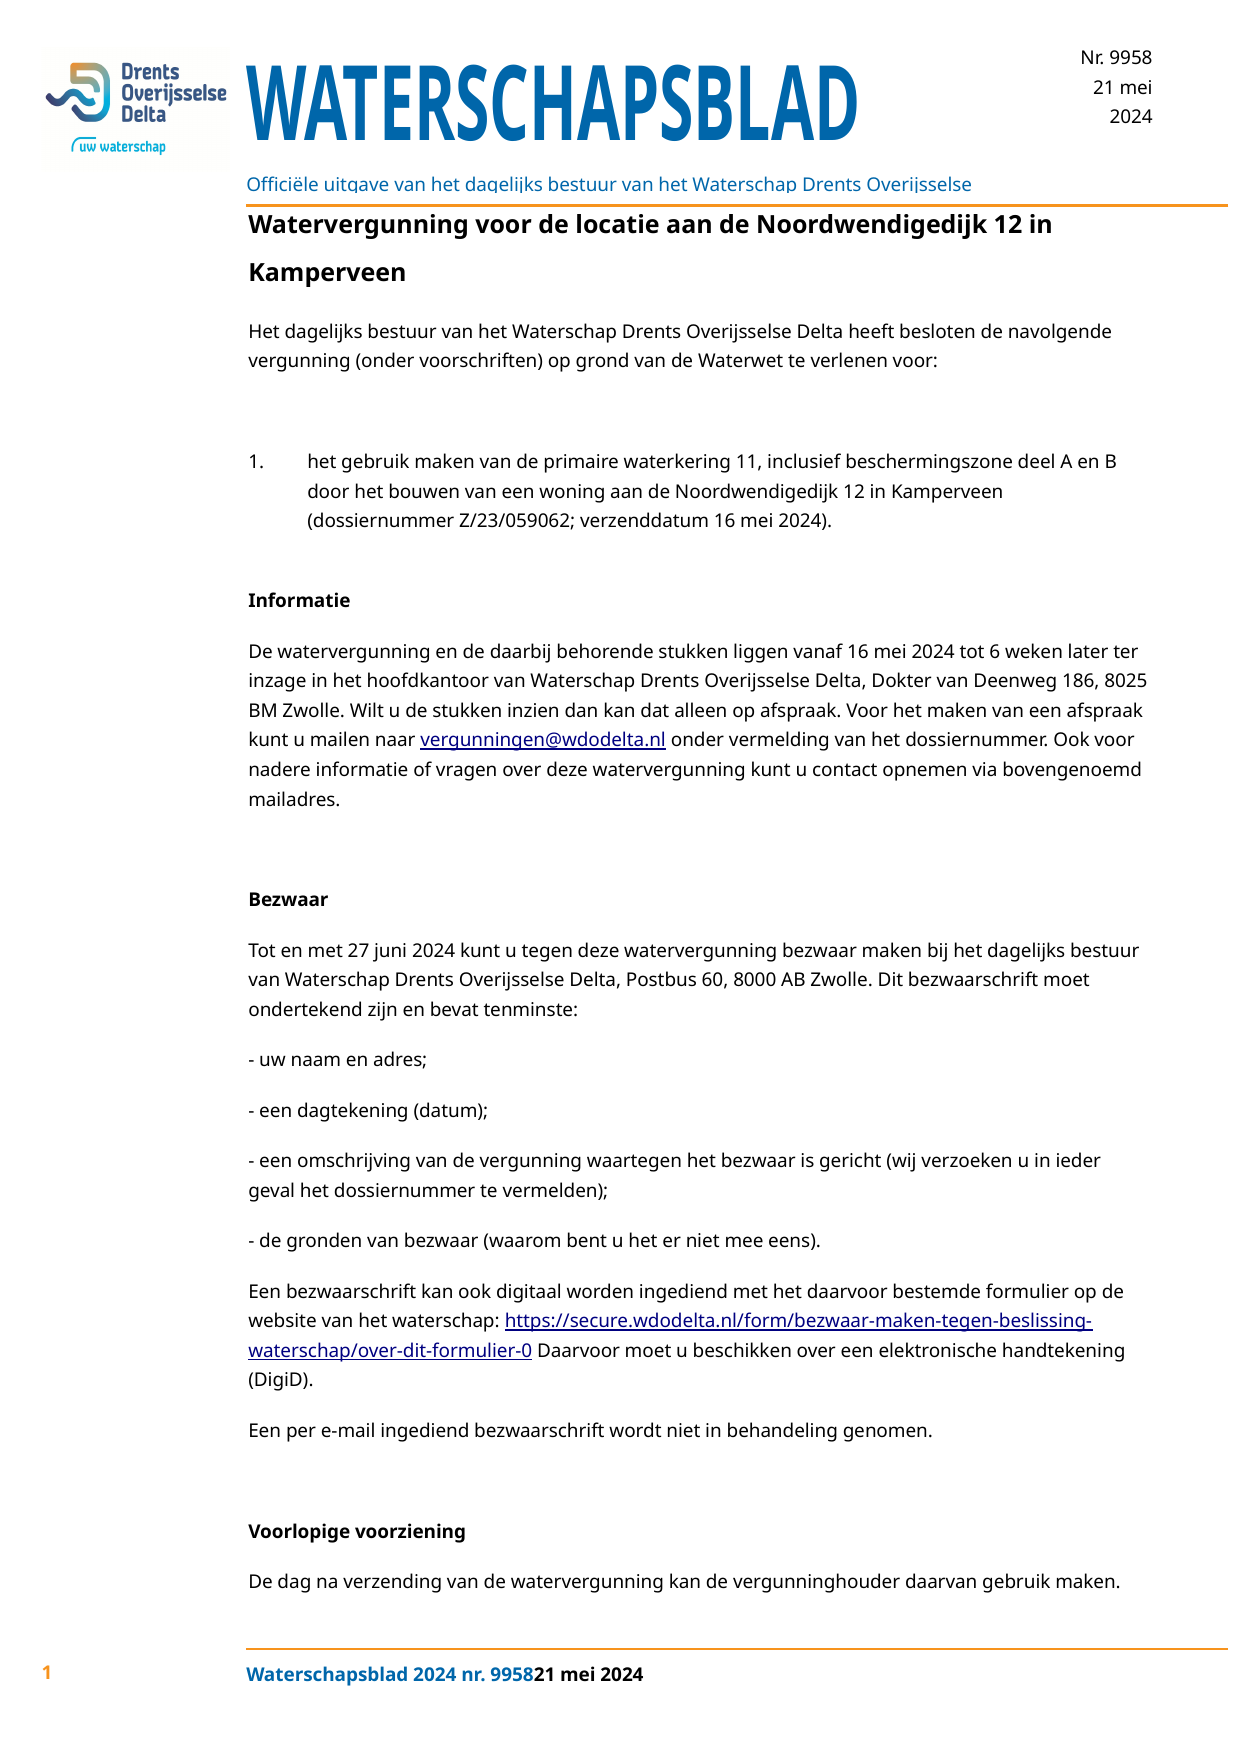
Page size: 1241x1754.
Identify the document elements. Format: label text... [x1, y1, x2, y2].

text Informatie [248, 587, 1152, 613]
text - een omschrijving van de vergunning waartegen het bezwaar is gericht (wij verzoeken u in ieder geval het dossiernummer te vermelden); [248, 1147, 1152, 1203]
list het gebruik maken van de primaire waterkering 11, inclusief beschermingszone deel A en B door het bouwen van een woning aan de Noordwendigedijk 12 in Kamperveen (dossiernummer Z/23/059062; verzenddatum 16 mei 2024). [248, 448, 1152, 533]
text De watervergunning en de daarbij behorende stukken liggen vanaf 16 mei 2024 tot 6 weken later ter inzage in het hoofdkantoor van Waterschap Drents Overijsselse Delta, Dokter van Deenweg 186, 8025 BM Zwolle. Wilt u de stukken inzien dan kan dat alleen op afspraak. Voor het maken van een afspraak kunt u mailen naar vergunningen@wdodelta.nl onder vermelding van het dossiernummer. Ook voor nadere informatie of vragen over deze watervergunning kunt u contact opnemen via bovengenoemd mailadres. [248, 638, 1152, 812]
text Het dagelijks bestuur van het Waterschap Drents Overijsselse Delta heeft besloten de navolgende vergunning (onder voorschriften) op grond van de Waterwet te verlenen voor: [248, 318, 1152, 373]
text Een per e-mail ingediend bezwaarschrift wordt niet in behandeling genomen. [248, 1417, 1152, 1443]
text Tot en met 27 juni 2024 kunt u tegen deze watervergunning bezwaar maken bij het dagelijks bestuur van Waterschap Drents Overijsselse Delta, Postbus 60, 8000 AB Zwolle. Dit bezwaarschrift moet ondertekend zijn en bevat tenminste: [248, 937, 1152, 1022]
text Bezwaar [248, 887, 1152, 912]
text - een dagtekening (datum); [248, 1097, 1152, 1123]
text - de gronden van bezwaar (waarom bent u het er niet mee eens). [248, 1227, 1152, 1253]
text Een bezwaarschrift kan ook digitaal worden ingediend met het daarvoor bestemde formulier op de website van het waterschap: https://secure.wdodelta.nl/form/bezwaar-maken-tegen-beslissing-waterschap/over-dit-formulier-0 Daarvoor moet u beschikken over een elektronische handtekening (DigiD). [248, 1278, 1152, 1392]
text De dag na verzending van de watervergunning kan de vergunninghouder daarvan gebruik maken. [248, 1568, 1152, 1594]
text Voorlopige voorziening [248, 1518, 1152, 1544]
text Watervergunning voor de locatie aan de Noordwendigedijk 12 in Kamperveen [248, 207, 1152, 288]
text - uw naam en adres; [248, 1047, 1152, 1072]
picture [41, 47, 231, 172]
